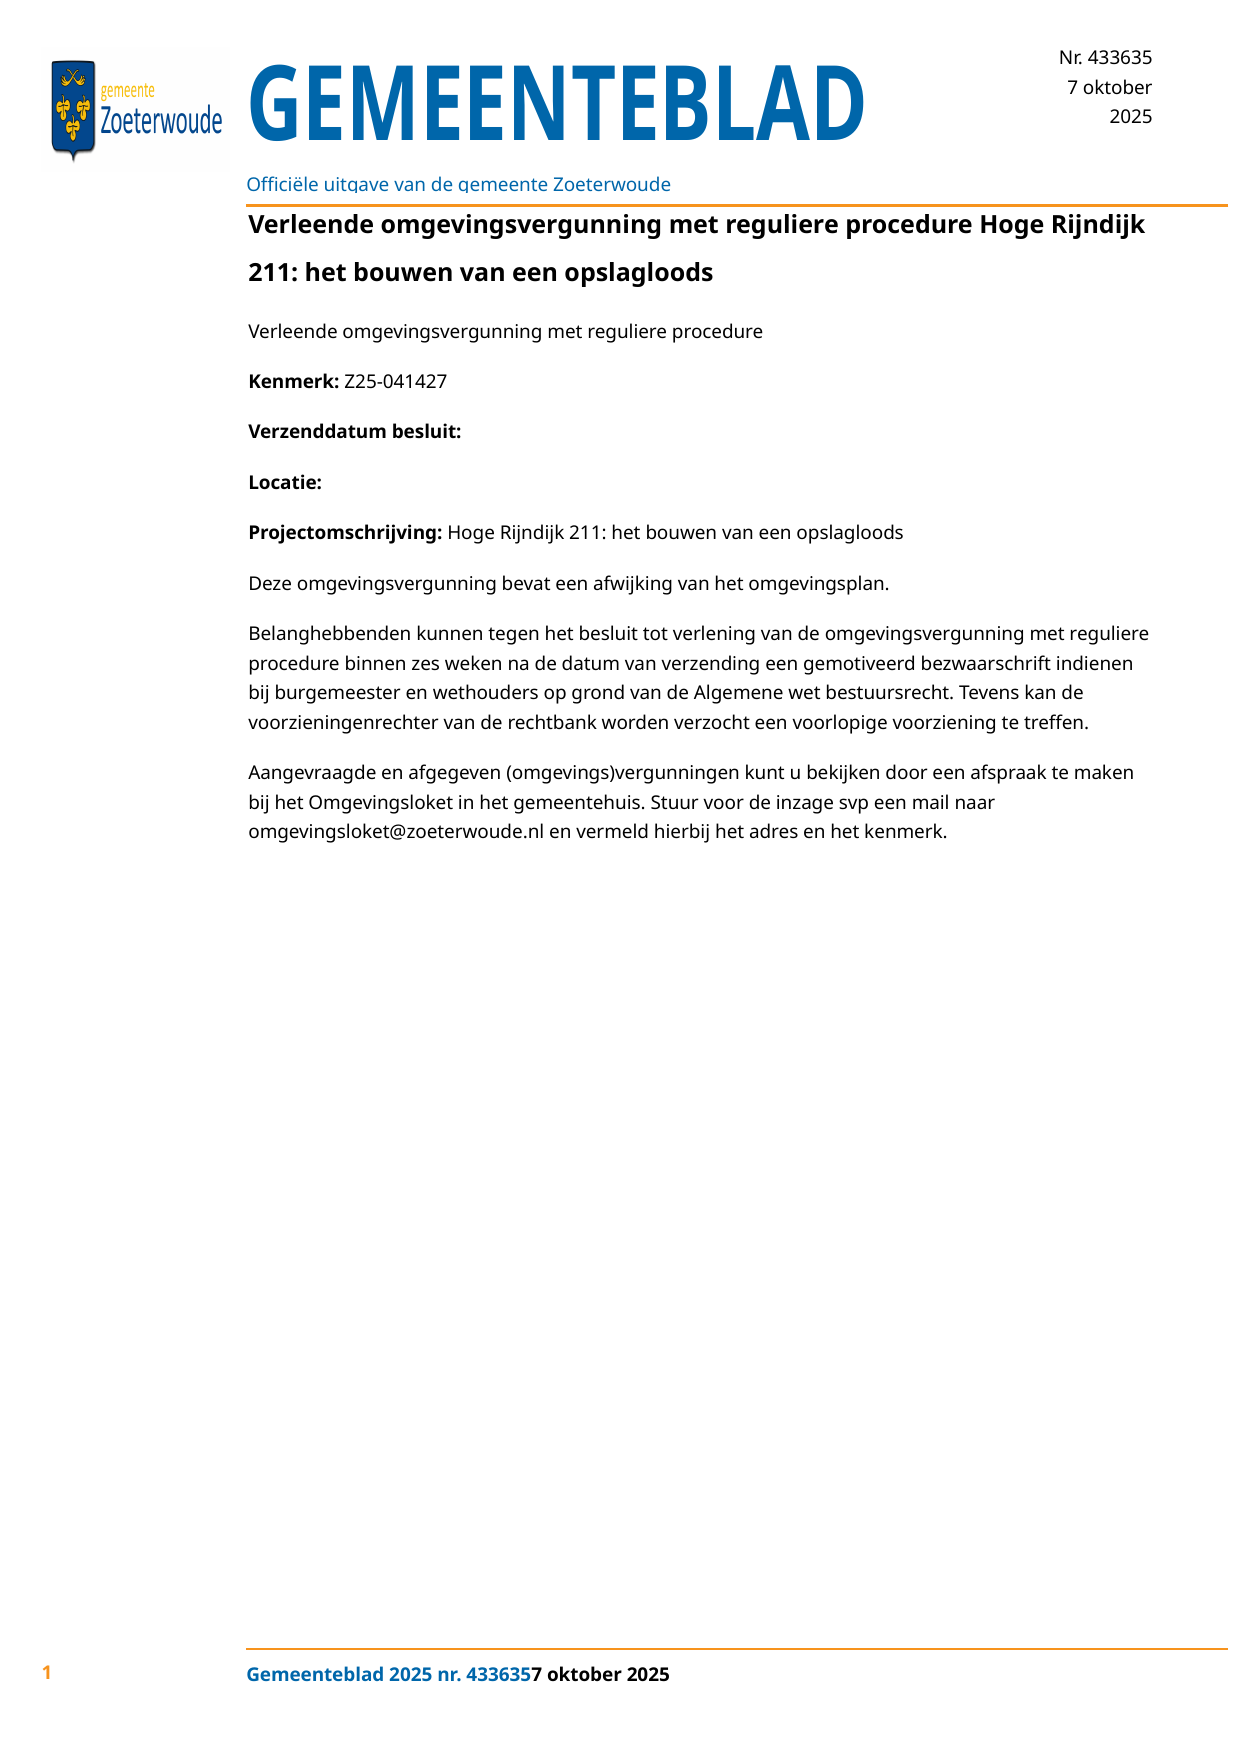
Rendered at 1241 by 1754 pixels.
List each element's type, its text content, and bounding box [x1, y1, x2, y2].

text Belanghebbenden kunnen tegen het besluit tot verlening van de omgevingsvergunning met reguliere procedure binnen zes weken na de datum van verzending een gemotiveerd bezwaarschrift indienen bij burgemeester en wethouders op grond van de Algemene wet bestuursrecht. Tevens kan de voorzieningenrechter van de rechtbank worden verzocht een voorlopige voorziening te treffen. [248, 620, 1152, 735]
text Projectomschrijving: Hoge Rijndijk 211: het bouwen van een opslagloods [248, 519, 1152, 545]
text Aangevraagde en afgegeven (omgevings)vergunningen kunt u bekijken door een afspraak te maken bij het Omgevingsloket in het gemeentehuis. Stuur voor de inzage svp een mail naar omgevingsloket@zoeterwoude.nl en vermeld hierbij het adres en het kenmerk. [248, 759, 1152, 844]
text Verleende omgevingsvergunning met reguliere procedure Hoge Rijndijk 211: het bouwen van een opslagloods [248, 207, 1152, 288]
text Deze omgevingsvergunning bevat een afwijking van het omgevingsplan. [248, 570, 1152, 596]
text Locatie: [248, 469, 1152, 495]
text Verzenddatum besluit: [248, 419, 1152, 444]
text Kenmerk: Z25-041427 [248, 368, 1152, 394]
text Verleende omgevingsvergunning met reguliere procedure [248, 318, 1152, 344]
picture [41, 47, 231, 172]
